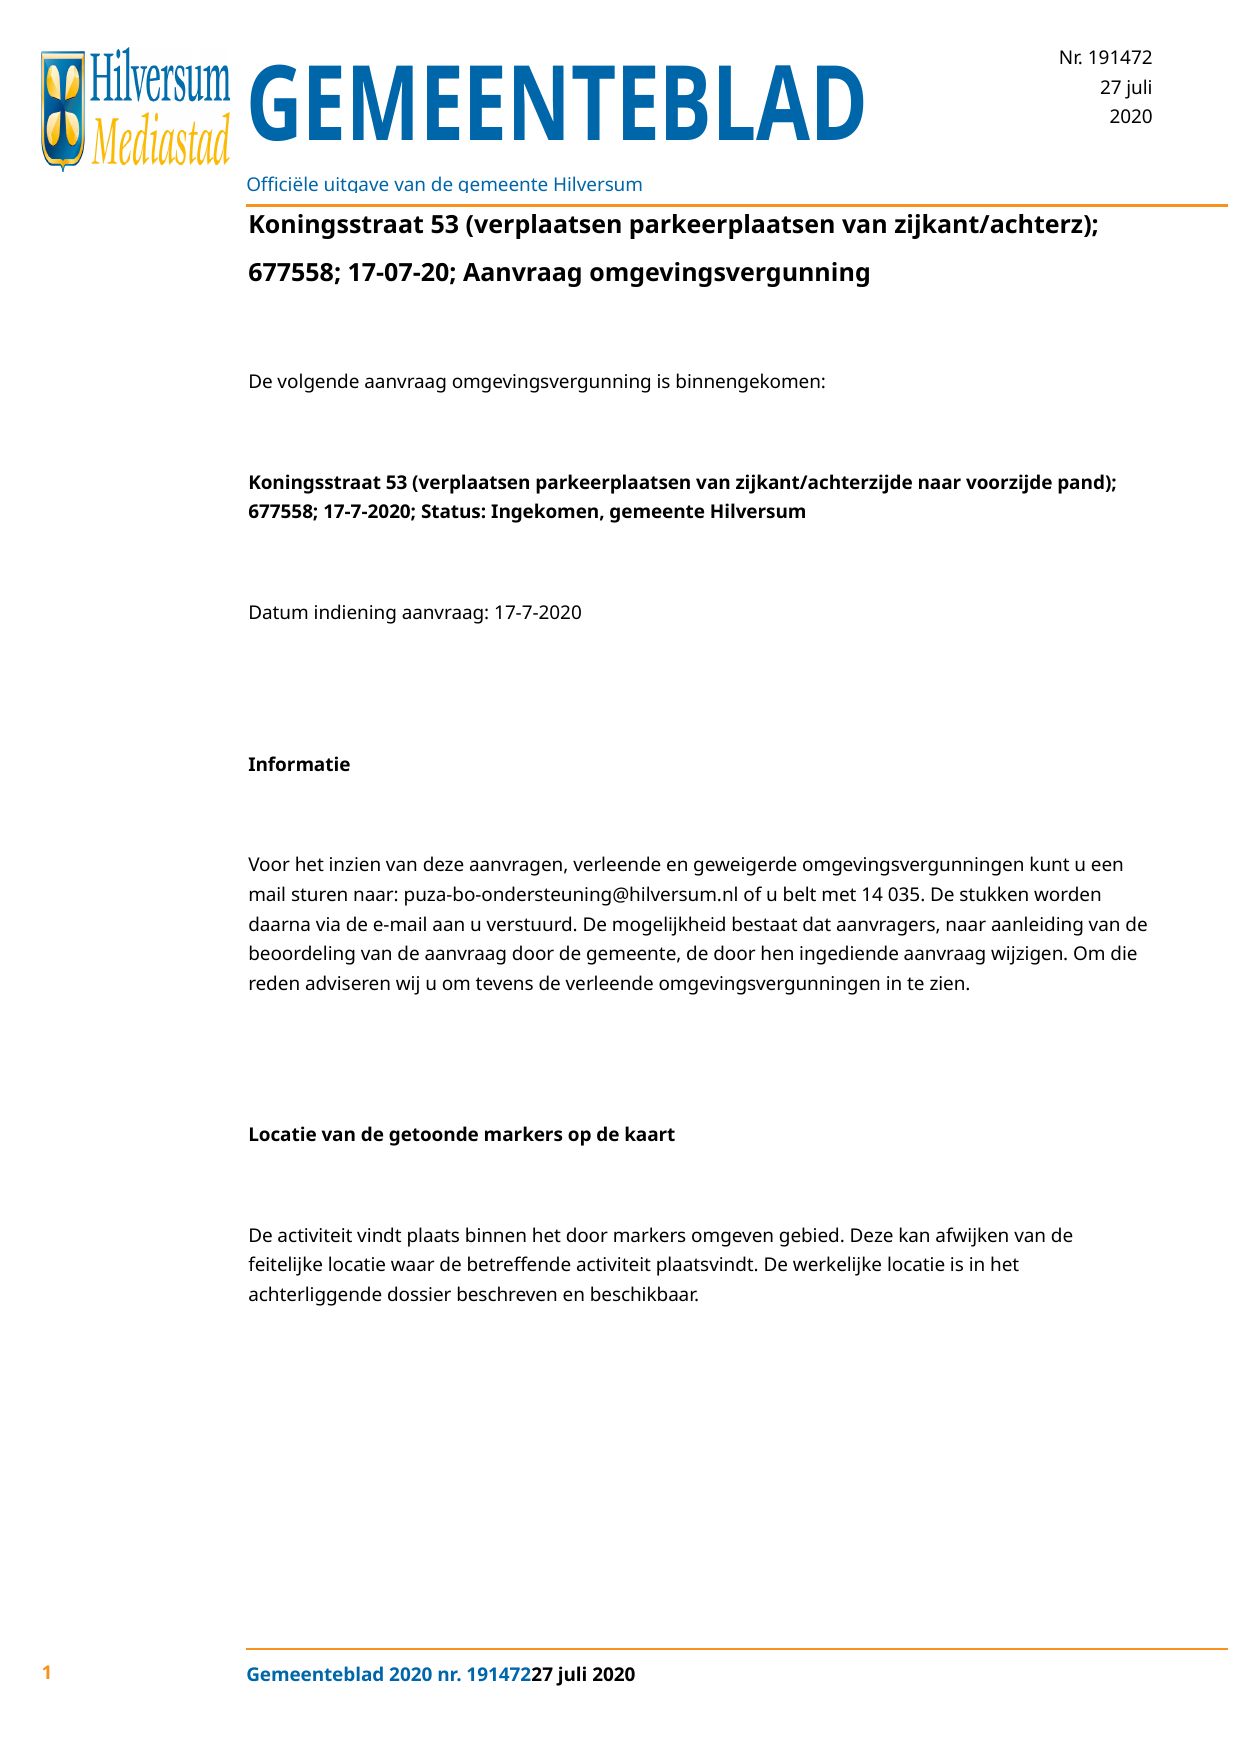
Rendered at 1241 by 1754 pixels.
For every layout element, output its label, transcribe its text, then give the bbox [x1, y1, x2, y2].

picture [41, 47, 231, 172]
text De activiteit vindt plaats binnen het door markers omgeven gebied. Deze kan afwijken van de feitelijke locatie waar de betreffende activiteit plaatsvindt. De werkelijke locatie is in het achterliggende dossier beschreven en beschikbaar. [248, 1222, 1152, 1307]
text Koningsstraat 53 (verplaatsen parkeerplaatsen van zijkant/achterzijde naar voorzijde pand); 677558; 17-7-2020; Status: Ingekomen, gemeente Hilversum [248, 469, 1152, 524]
text Locatie van de getoonde markers op de kaart [248, 1121, 1152, 1147]
text De volgende aanvraag omgevingsvergunning is binnengekomen: [248, 368, 1152, 394]
text Datum indiening aanvraag: 17-7-2020 [248, 599, 1152, 625]
text Koningsstraat 53 (verplaatsen parkeerplaatsen van zijkant/achterz); 677558; 17-07-20; Aanvraag omgevingsvergunning [248, 207, 1152, 288]
text Voor het inzien van deze aanvragen, verleende en geweigerde omgevingsvergunningen kunt u een mail sturen naar: puza-bo-ondersteuning@hilversum.nl of u belt met 14 035. De stukken worden daarna via de e-mail aan u verstuurd. De mogelijkheid bestaat dat aanvragers, naar aanleiding van de beoordeling van de aanvraag door de gemeente, de door hen ingediende aanvraag wijzigen. Om die reden adviseren wij u om tevens de verleende omgevingsvergunningen in te zien. [248, 852, 1152, 996]
text Informatie [248, 751, 1152, 777]
